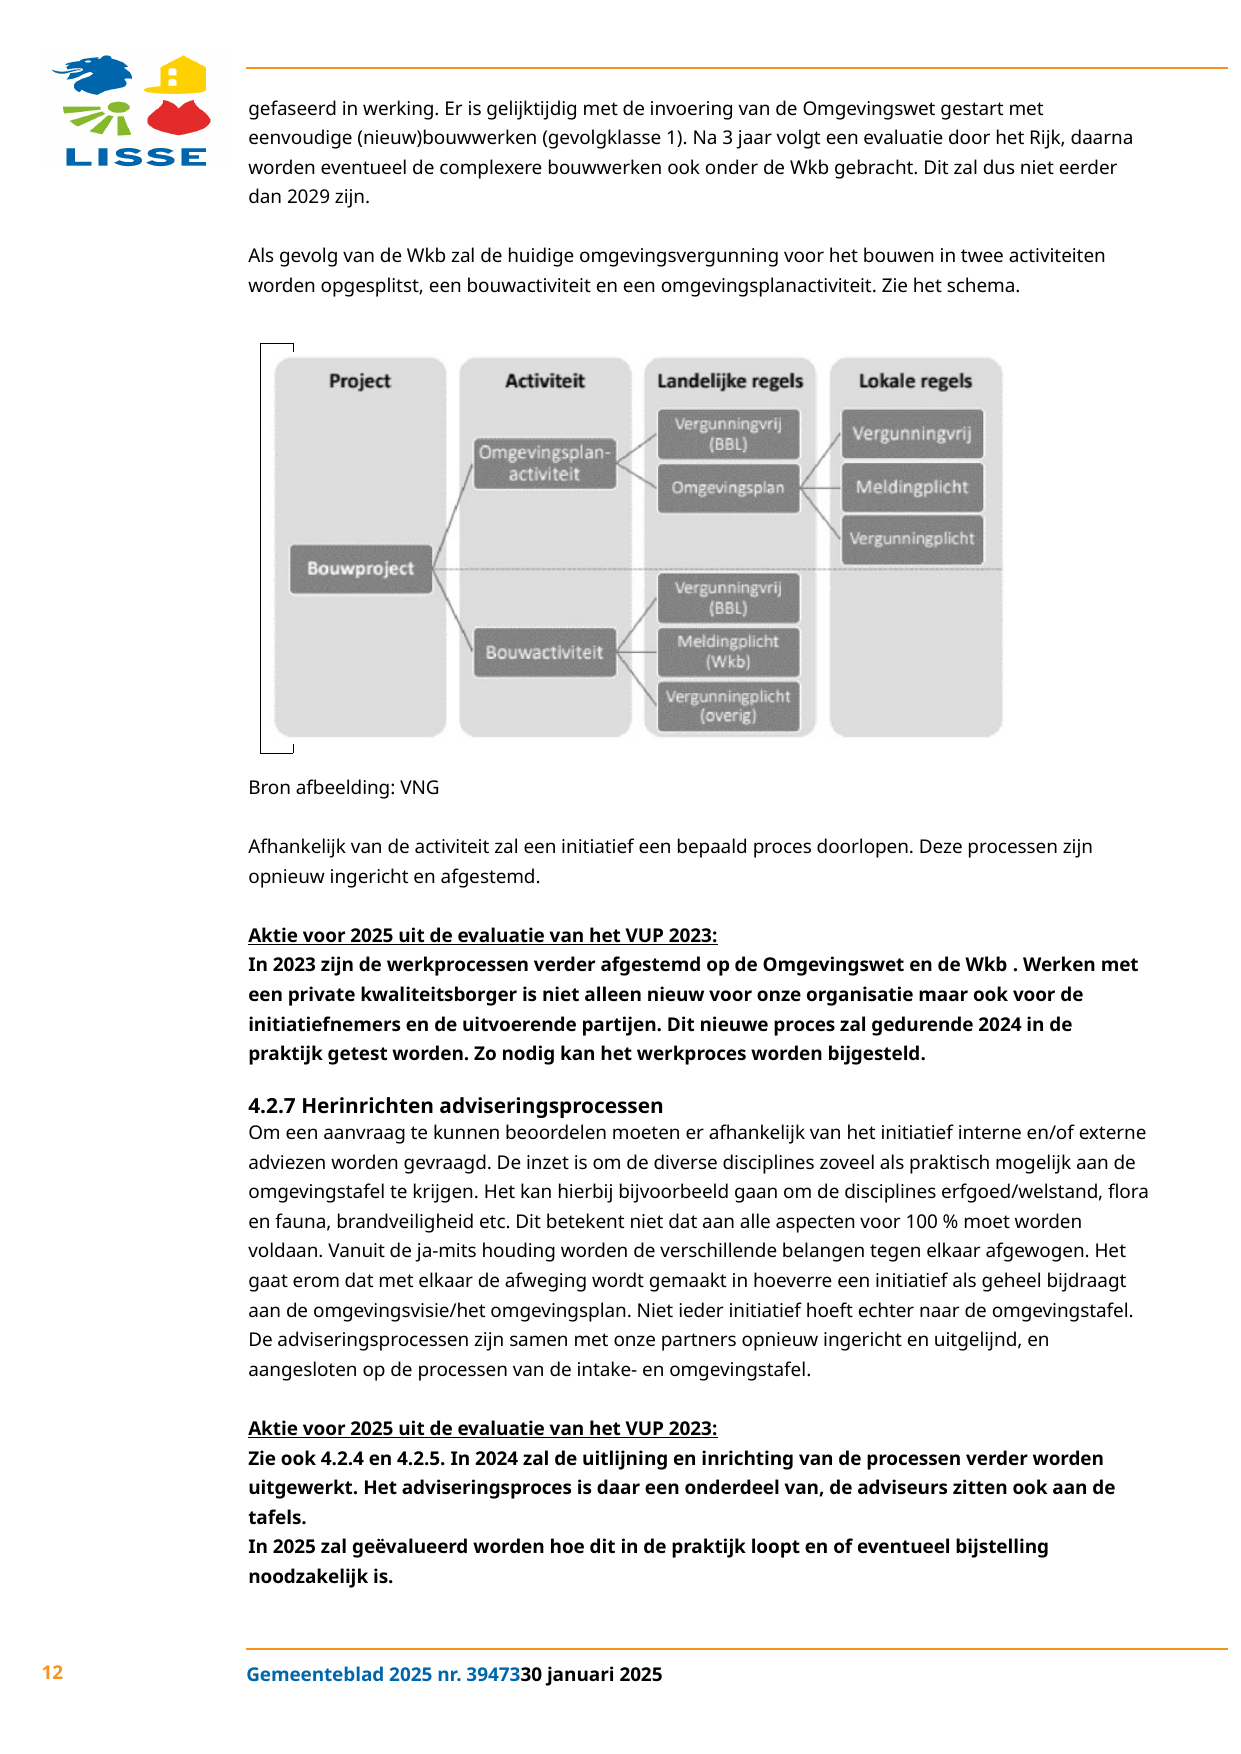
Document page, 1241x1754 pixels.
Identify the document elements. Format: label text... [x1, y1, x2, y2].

picture [268, 352, 1008, 744]
text Om een aanvraag te kunnen beoordelen moeten er afhankelijk van het initiatief interne en/of externe adviezen worden gevraagd. De inzet is om de diverse disciplines zoveel als praktisch mogelijk aan de omgevingstafel te krijgen. Het kan hierbij bijvoorbeeld gaan om de disciplines erfgoed/welstand, flora en fauna, brandveiligheid etc. Dit betekent niet dat aan alle aspecten voor 100 % moet worden voldaan. Vanuit de ja-mits houding worden de verschillende belangen tegen elkaar afgewogen. Het gaat erom dat met elkaar de afweging wordt gemaakt in hoeverre een initiatief als geheel bijdraagt aan de omgevingsvisie/het omgevingsplan. Niet ieder initiatief hoeft echter naar de omgevingstafel. De adviseringsprocessen zijn samen met onze partners opnieuw ingericht en uitgelijnd, en aangesloten op de processen van de intake- en omgevingstafel. [248, 1119, 1152, 1382]
text Afhankelijk van de activiteit zal een initiatief een bepaald proces doorlopen. Deze processen zijn opnieuw ingericht en afgestemd. [248, 833, 1152, 889]
text Zie ook 4.2.4 en 4.2.5. In 2024 zal de uitlijning en inrichting van de processen verder worden uitgewerkt. Het adviseringsproces is daar een onderdeel van, de adviseurs zitten ook aan de tafels. [248, 1445, 1152, 1529]
text Bron afbeelding: VNG [248, 774, 1152, 800]
picture [41, 47, 231, 172]
text Als gevolg van de Wkb zal de huidige omgevingsvergunning voor het bouwen in twee activiteiten worden opgesplitst, een bouwactiviteit en een omgevingsplanactiviteit. Zie het schema. [248, 243, 1152, 298]
text Aktie voor 2025 uit de evaluatie van het VUP 2023: [248, 922, 1152, 948]
text 4.2.7 Herinrichten adviseringsprocessen [248, 1091, 1152, 1119]
text In 2023 zijn de werkprocessen verder afgestemd op de Omgevingswet en de Wkb . Werken met een private kwaliteitsborger is niet alleen nieuw voor onze organisatie maar ook voor de initiatiefnemers en de uitvoerende partijen. Dit nieuwe proces zal gedurende 2024 in de praktijk getest worden. Zo nodig kan het werkproces worden bijgesteld. [248, 952, 1152, 1066]
text Aktie voor 2025 uit de evaluatie van het VUP 2023: [248, 1415, 1152, 1441]
text gefaseerd in werking. Er is gelijktijdig met de invoering van de Omgevingswet gestart met eenvoudige (nieuw)bouwwerken (gevolgklasse 1). Na 3 jaar volgt een evaluatie door het Rijk, daarna worden eventueel de complexere bouwwerken ook onder de Wkb gebracht. Dit zal dus niet eerder dan 2029 zijn. [248, 95, 1152, 209]
text In 2025 zal geëvalueerd worden hoe dit in de praktijk loopt en of eventueel bijstelling noodzakelijk is. [248, 1533, 1152, 1589]
